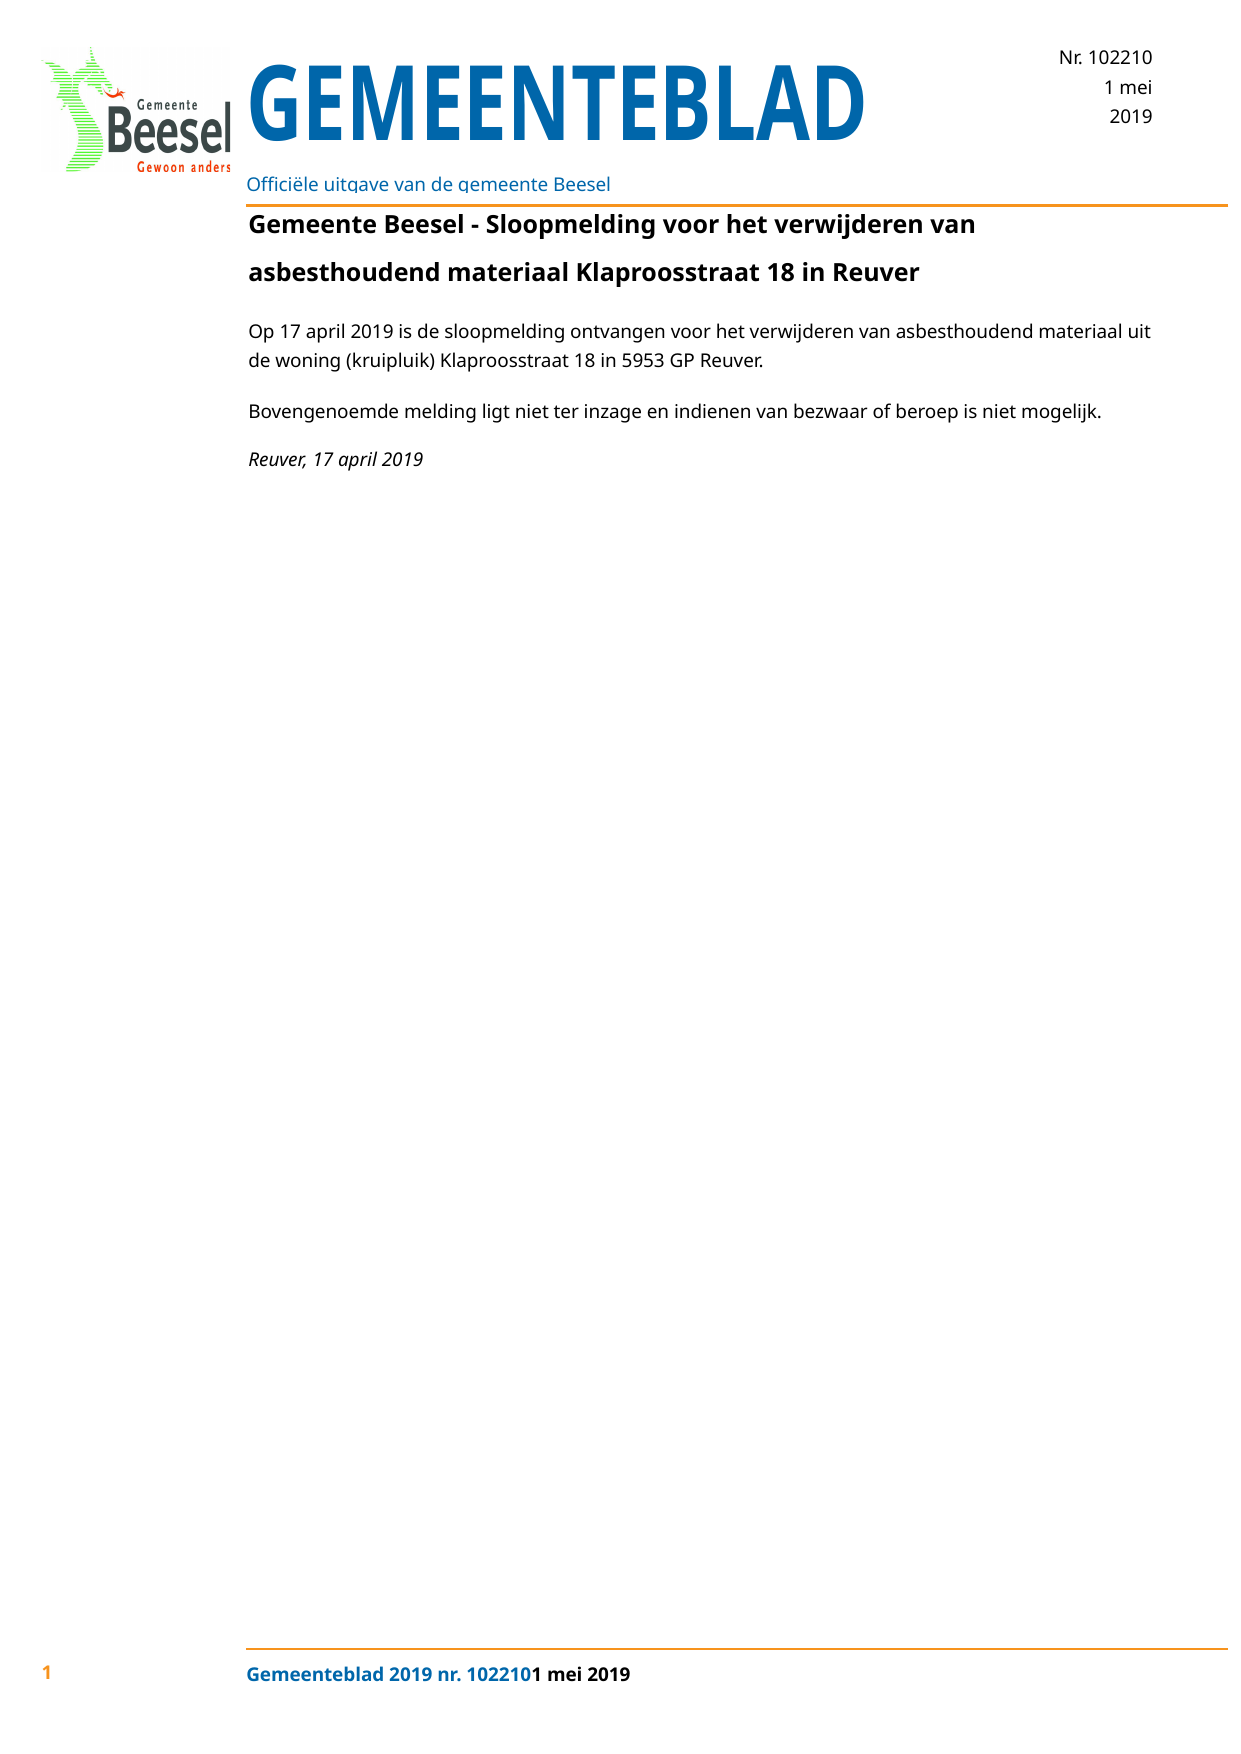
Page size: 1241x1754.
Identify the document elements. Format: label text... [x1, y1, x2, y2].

text Reuver, 17 april 2019 [248, 446, 1152, 471]
text Bovengenoemde melding ligt niet ter inzage en indienen van bezwaar of beroep is niet mogelijk. [248, 398, 1152, 424]
text Gemeente Beesel - Sloopmelding voor het verwijderen van asbesthoudend materiaal Klaproosstraat 18 in Reuver [248, 207, 1152, 288]
text Op 17 april 2019 is de sloopmelding ontvangen voor het verwijderen van asbesthoudend materiaal uit de woning (kruipluik) Klaproosstraat 18 in 5953 GP Reuver. [248, 318, 1152, 373]
picture [41, 47, 231, 172]
